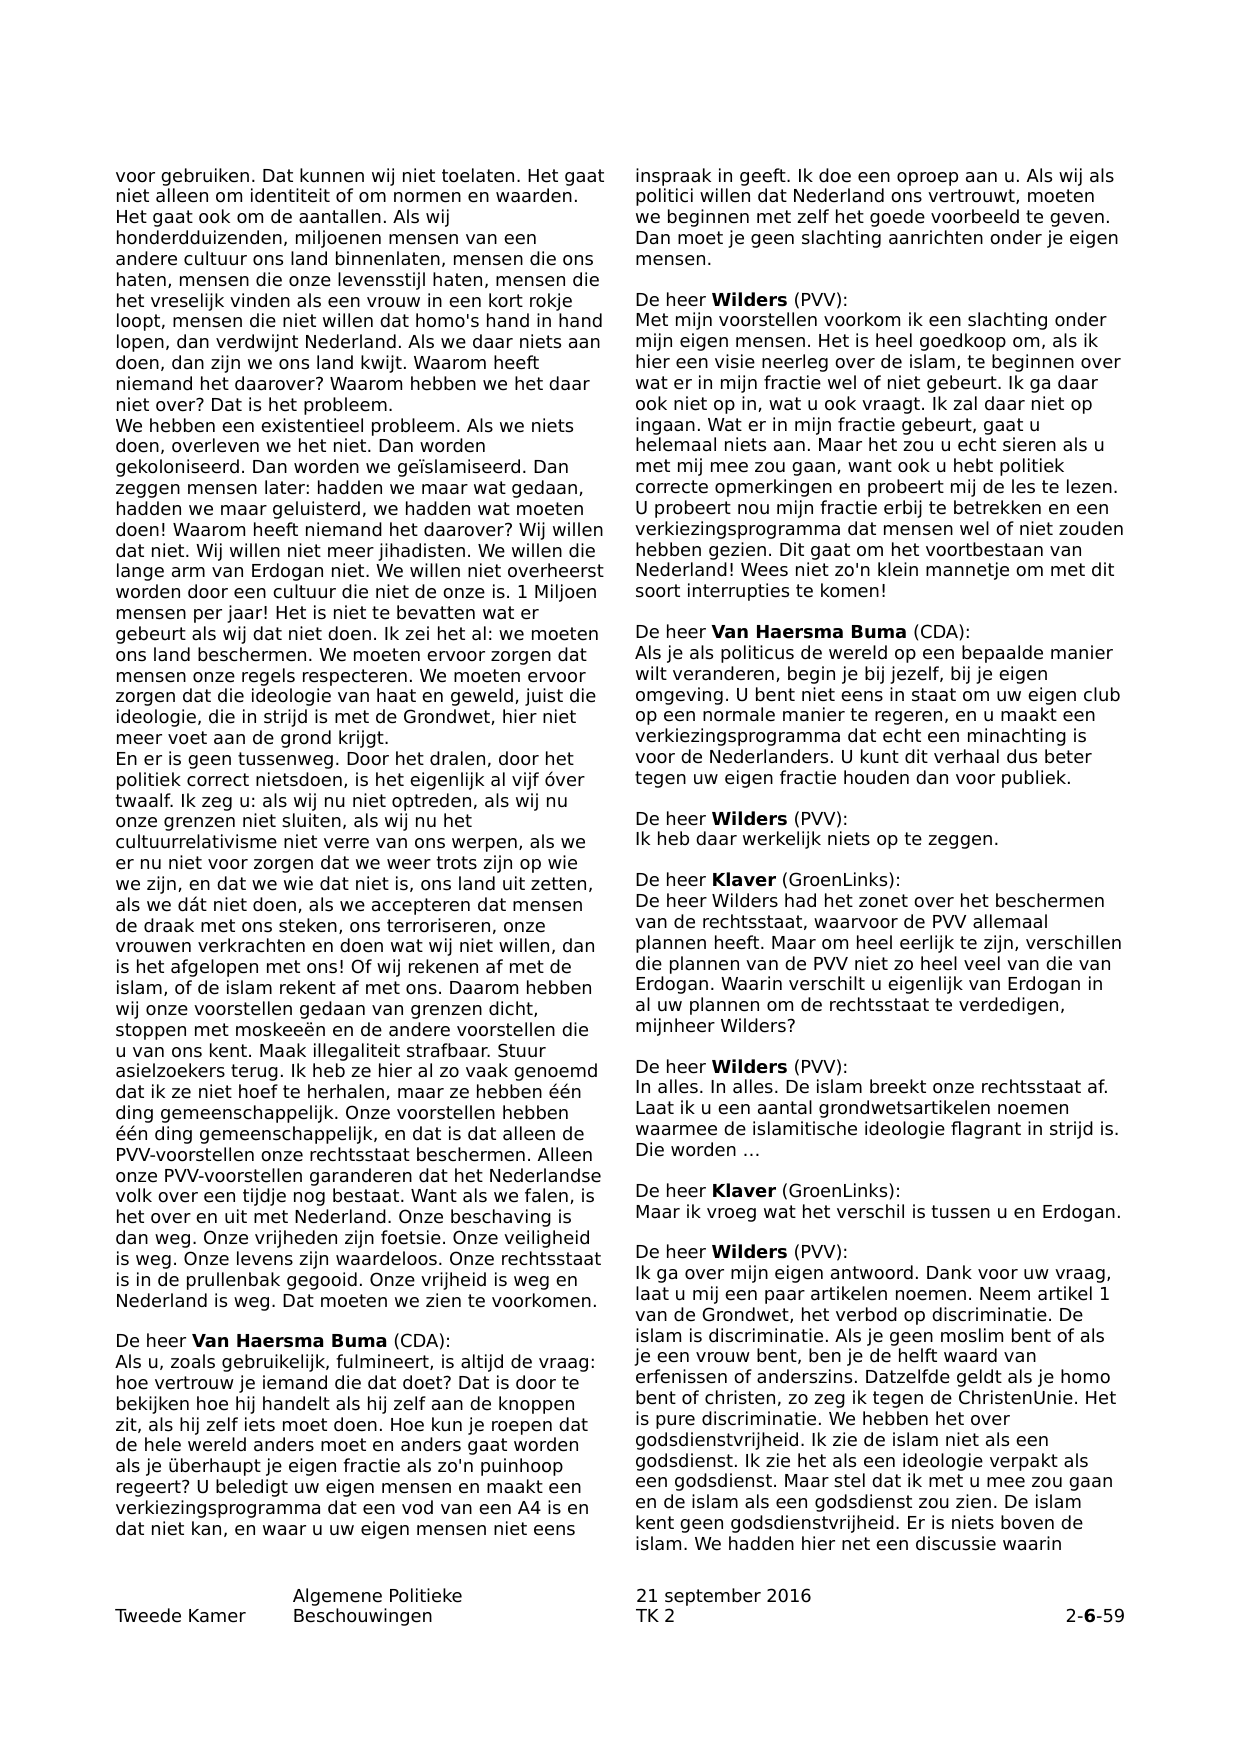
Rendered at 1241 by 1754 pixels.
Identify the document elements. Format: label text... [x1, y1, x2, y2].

text De heer Wilders (PVV): [635, 289, 1125, 310]
text De heer Van Haersma Buma (CDA): [115, 1331, 605, 1352]
text Ik ga over mijn eigen antwoord. Dank voor uw vraag, laat u mij een paar artikelen noemen. Neem artikel 1 van de Grondwet, het verbod op discriminatie. De islam is discriminatie. Als je geen moslim bent of als je een vrouw bent, ben je de helft waard van erfenissen of anderszins. Datzelfde geldt als je homo bent of christen, zo zeg ik tegen de ChristenUnie. Het is pure discriminatie. We hebben het over godsdienstvrijheid. Ik zie de islam niet als een godsdienst. Ik zie het als een ideologie verpakt als een godsdienst. Maar stel dat ik met u mee zou gaan en de islam als een godsdienst zou zien. De islam kent geen godsdienstvrijheid. Er is niets boven de islam. We hadden hier net een discussie waarin [635, 1263, 1125, 1554]
text Als je als politicus de wereld op een bepaalde manier wilt veranderen, begin je bij jezelf, bij je eigen omgeving. U bent niet eens in staat om uw eigen club op een normale manier te regeren, en u maakt een verkiezingsprogramma dat echt een minachting is voor de Nederlanders. U kunt dit verhaal dus beter tegen uw eigen fractie houden dan voor publiek. [635, 643, 1125, 788]
text Ik heb daar werkelijk niets op te zeggen. [635, 829, 1125, 850]
text De heer Wilders (PVV): [635, 1057, 1125, 1077]
text De heer Wilders had het zonet over het beschermen van de rechtsstaat, waarvoor de PVV allemaal plannen heeft. Maar om heel eerlijk te zijn, verschillen die plannen van de PVV niet zo heel veel van die van Erdogan. Waarin verschilt u eigenlijk van Erdogan in al uw plannen om de rechtsstaat te verdedigen, mijnheer Wilders? [635, 891, 1125, 1037]
text inspraak in geeft. Ik doe een oproep aan u. Als wij als politici willen dat Nederland ons vertrouwt, moeten we beginnen met zelf het goede voorbeeld te geven. Dan moet je geen slachting aanrichten onder je eigen mensen. [635, 165, 1125, 269]
text De heer Wilders (PVV): [635, 808, 1125, 829]
text Maar ik vroeg wat het verschil is tussen u en Erdogan. [635, 1201, 1125, 1222]
text We hebben een existentieel probleem. Als we niets doen, overleven we het niet. Dan worden gekoloniseerd. Dan worden we geïslamiseerd. Dan zeggen mensen later: hadden we maar wat gedaan, hadden we maar geluisterd, we hadden wat moeten doen! Waarom heeft niemand het daarover? Wij willen dat niet. Wij willen niet meer jihadisten. We willen die lange arm van Erdogan niet. We willen niet overheerst worden door een cultuur die niet de onze is. 1 Miljoen mensen per jaar! Het is niet te bevatten wat er gebeurt als wij dat niet doen. Ik zei het al: we moeten ons land beschermen. We moeten ervoor zorgen dat mensen onze regels respecteren. We moeten ervoor zorgen dat die ideologie van haat en geweld, juist die ideologie, die in strijd is met de Grondwet, hier niet meer voet aan de grond krijgt. [115, 415, 605, 749]
text De heer Wilders (PVV): [635, 1242, 1125, 1263]
text De heer Van Haersma Buma (CDA): [635, 622, 1125, 643]
text voor gebruiken. Dat kunnen wij niet toelaten. Het gaat niet alleen om identiteit of om normen en waarden. Het gaat ook om de aantallen. Als wij honderdduizenden, miljoenen mensen van een andere cultuur ons land binnenlaten, mensen die ons haten, mensen die onze levensstijl haten, mensen die het vreselijk vinden als een vrouw in een kort rokje loopt, mensen die niet willen dat homo's hand in hand lopen, dan verdwijnt Nederland. Als we daar niets aan doen, dan zijn we ons land kwijt. Waarom heeft niemand het daarover? Waarom hebben we het daar niet over? Dat is het probleem. [115, 165, 605, 415]
text In alles. In alles. De islam breekt onze rechtsstaat af. Laat ik u een aantal grondwetsartikelen noemen waarmee de islamitische ideologie flagrant in strijd is. Die worden … [635, 1077, 1125, 1161]
text Als u, zoals gebruikelijk, fulmineert, is altijd de vraag: hoe vertrouw je iemand die dat doet? Dat is door te bekijken hoe hij handelt als hij zelf aan de knoppen zit, als hij zelf iets moet doen. Hoe kun je roepen dat de hele wereld anders moet en anders gaat worden als je überhaupt je eigen fractie als zo'n puinhoop regeert? U beledigt uw eigen mensen en maakt een verkiezingsprogramma dat een vod van een A4 is en dat niet kan, en waar u uw eigen mensen niet eens [115, 1352, 605, 1539]
text De heer Klaver (GroenLinks): [635, 1181, 1125, 1201]
text De heer Klaver (GroenLinks): [635, 870, 1125, 891]
text En er is geen tussenweg. Door het dralen, door het politiek correct nietsdoen, is het eigenlijk al vijf óver twaalf. Ik zeg u: als wij nu niet optreden, als wij nu onze grenzen niet sluiten, als wij nu het cultuurrelativisme niet verre van ons werpen, als we er nu niet voor zorgen dat we weer trots zijn op wie we zijn, en dat we wie dat niet is, ons land uit zetten, als we dát niet doen, als we accepteren dat mensen de draak met ons steken, ons terroriseren, onze vrouwen verkrachten en doen wat wij niet willen, dan is het afgelopen met ons! Of wij rekenen af met de islam, of de islam rekent af met ons. Daarom hebben wij onze voorstellen gedaan van grenzen dicht, stoppen met moskeeën en de andere voorstellen die u van ons kent. Maak illegaliteit strafbaar. Stuur asielzoekers terug. Ik heb ze hier al zo vaak genoemd dat ik ze niet hoef te herhalen, maar ze hebben één ding gemeenschappelijk. Onze voorstellen hebben één ding gemeenschappelijk, en dat is dat alleen de PVV-voorstellen onze rechtsstaat beschermen. Alleen onze PVV-voorstellen garanderen dat het Nederlandse volk over een tijdje nog bestaat. Want als we falen, is het over en uit met Nederland. Onze beschaving is dan weg. Onze vrijheden zijn foetsie. Onze veiligheid is weg. Onze levens zijn waardeloos. Onze rechtsstaat is in de prullenbak gegooid. Onze vrijheid is weg en Nederland is weg. Dat moeten we zien te voorkomen. [115, 749, 605, 1311]
text Met mijn voorstellen voorkom ik een slachting onder mijn eigen mensen. Het is heel goedkoop om, als ik hier een visie neerleg over de islam, te beginnen over wat er in mijn fractie wel of niet gebeurt. Ik ga daar ook niet op in, wat u ook vraagt. Ik zal daar niet op ingaan. Wat er in mijn fractie gebeurt, gaat u helemaal niets aan. Maar het zou u echt sieren als u met mij mee zou gaan, want ook u hebt politiek correcte opmerkingen en probeert mij de les te lezen. U probeert nou mijn fractie erbij te betrekken en een verkiezingsprogramma dat mensen wel of niet zouden hebben gezien. Dit gaat om het voortbestaan van Nederland! Wees niet zo'n klein mannetje om met dit soort interrupties te komen! [635, 310, 1125, 602]
